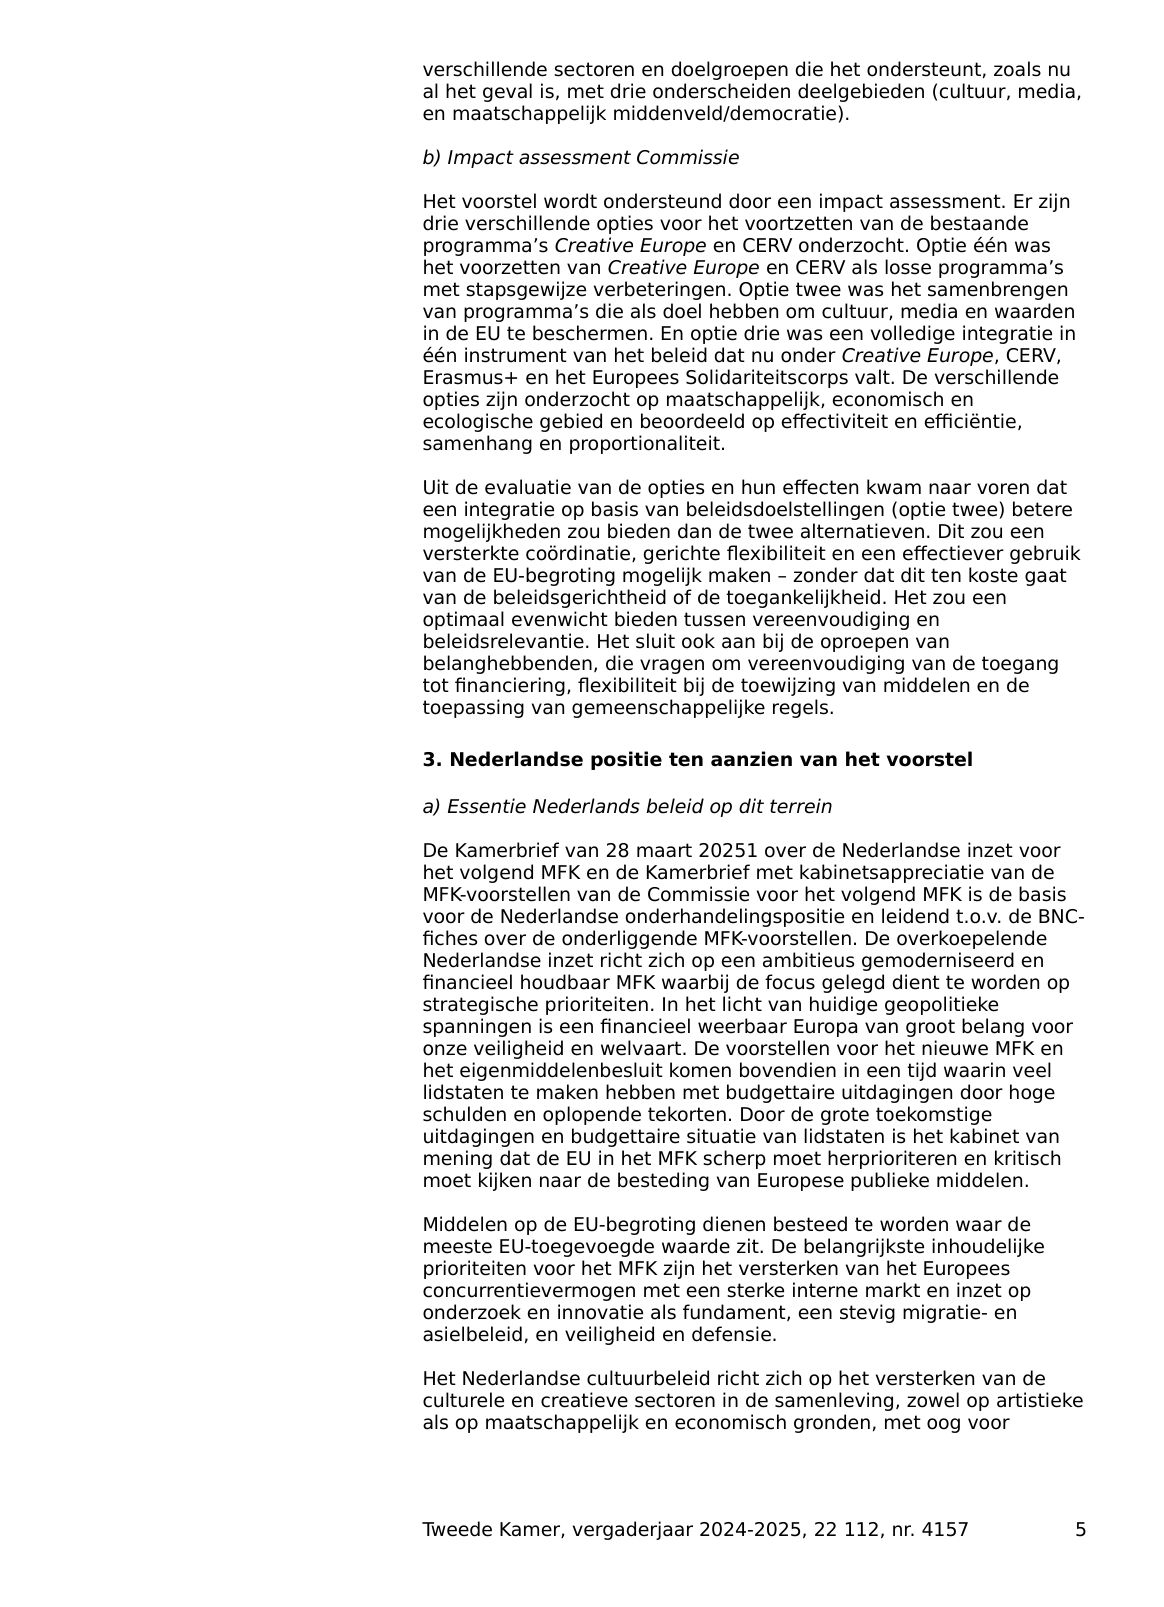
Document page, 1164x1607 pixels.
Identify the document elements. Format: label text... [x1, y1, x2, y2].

subtitle a) Essentie Nederlands beleid op dit terrein [422, 796, 1087, 818]
text Middelen op de EU-begroting dienen besteed te worden waar de meeste EU-toegevoegde waarde zit. De belangrijkste inhoudelijke prioriteiten voor het MFK zijn het versterken van het Europees concurrentievermogen met een sterke interne markt en inzet op onderzoek en innovatie als fundament, een stevig migratie- en asielbeleid, en veiligheid en defensie. [422, 1214, 1087, 1346]
subtitle b) Impact assessment Commissie [422, 147, 1087, 169]
text Uit de evaluatie van de opties en hun effecten kwam naar voren dat een integratie op basis van beleidsdoelstellingen (optie twee) betere mogelijkheden zou bieden dan de twee alternatieven. Dit zou een versterkte coördinatie, gerichte flexibiliteit en een effectiever gebruik van de EU-begroting mogelijk maken – zonder dat dit ten koste gaat van de beleidsgerichtheid of de toegankelijkheid. Het zou een optimaal evenwicht bieden tussen vereenvoudiging en beleidsrelevantie. Het sluit ook aan bij de oproepen van belanghebbenden, die vragen om vereenvoudiging van de toegang tot financiering, flexibiliteit bij de toewijzing van middelen en de toepassing van gemeenschappelijke regels. [422, 477, 1087, 719]
subtitle 3. Nederlandse positie ten aanzien van het voorstel [422, 749, 1087, 771]
text verschillende sectoren en doelgroepen die het ondersteunt, zoals nu al het geval is, met drie onderscheiden deelgebieden (cultuur, media, en maatschappelijk middenveld/democratie). [422, 59, 1087, 125]
text De Kamerbrief van 28 maart 20251 over de Nederlandse inzet voor het volgend MFK en de Kamerbrief met kabinetsappreciatie van de MFK-voorstellen van de Commissie voor het volgend MFK is de basis voor de Nederlandse onderhandelingspositie en leidend t.o.v. de BNC-fiches over de onderliggende MFK-voorstellen. De overkoepelende Nederlandse inzet richt zich op een ambitieus gemoderniseerd en financieel houdbaar MFK waarbij de focus gelegd dient te worden op strategische prioriteiten. In het licht van huidige geopolitieke spanningen is een financieel weerbaar Europa van groot belang voor onze veiligheid en welvaart. De voorstellen voor het nieuwe MFK en het eigenmiddelenbesluit komen bovendien in een tijd waarin veel lidstaten te maken hebben met budgettaire uitdagingen door hoge schulden en oplopende tekorten. Door de grote toekomstige uitdagingen en budgettaire situatie van lidstaten is het kabinet van mening dat de EU in het MFK scherp moet herprioriteren en kritisch moet kijken naar de besteding van Europese publieke middelen. [422, 840, 1087, 1192]
text Het Nederlandse cultuurbeleid richt zich op het versterken van de culturele en creatieve sectoren in de samenleving, zowel op artistieke als op maatschappelijk en economisch gronden, met oog voor [422, 1368, 1087, 1434]
text Het voorstel wordt ondersteund door een impact assessment. Er zijn drie verschillende opties voor het voortzetten van de bestaande programma’s Creative Europe en CERV onderzocht. Optie één was het voorzetten van Creative Europe en CERV als losse programma’s met stapsgewijze verbeteringen. Optie twee was het samenbrengen van programma’s die als doel hebben om cultuur, media en waarden in de EU te beschermen. En optie drie was een volledige integratie in één instrument van het beleid dat nu onder Creative Europe, CERV, Erasmus+ en het Europees Solidariteitscorps valt. De verschillende opties zijn onderzocht op maatschappelijk, economisch en ecologische gebied en beoordeeld op effectiviteit en efficiëntie, samenhang en proportionaliteit. [422, 191, 1087, 455]
